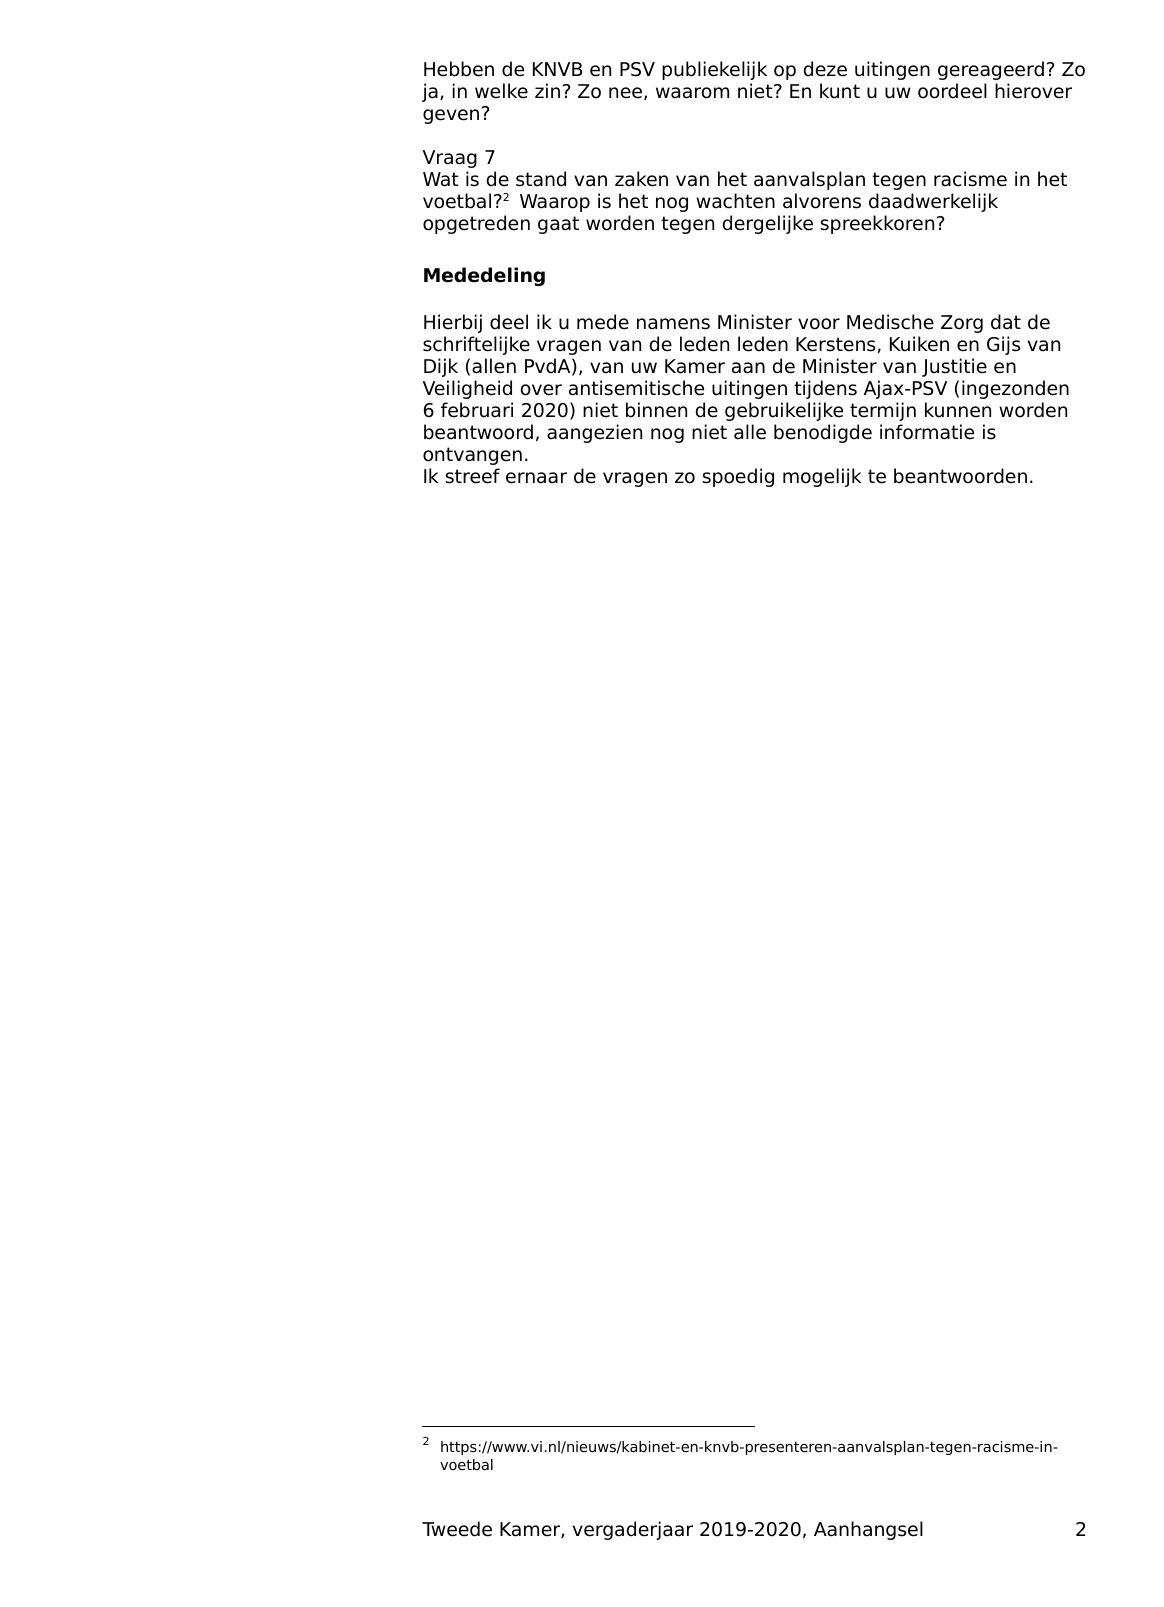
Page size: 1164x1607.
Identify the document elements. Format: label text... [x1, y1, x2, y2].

text Hebben de KNVB en PSV publiekelijk op deze uitingen gereageerd? Zo ja, in welke zin? Zo nee, waarom niet? En kunt u uw oordeel hierover geven? [422, 59, 1087, 125]
subtitle Mededeling [422, 265, 1087, 287]
text Ik streef ernaar de vragen zo spoedig mogelijk te beantwoorden. [422, 466, 1087, 488]
text https://www.vi.nl/nieuws/kabinet-en-knvb-presenteren-aanvalsplan-tegen-racisme-in-voetbal [422, 1435, 1087, 1474]
text Vraag 7 [422, 147, 1087, 169]
text Wat is de stand van zaken van het aanvalsplan tegen racisme in het voetbal? Waarop is het nog wachten alvorens daadwerkelijk opgetreden gaat worden tegen dergelijke spreekkoren? [422, 169, 1087, 235]
text Hierbij deel ik u mede namens Minister voor Medische Zorg dat de schriftelijke vragen van de leden leden Kerstens, Kuiken en Gijs van Dijk (allen PvdA), van uw Kamer aan de Minister van Justitie en Veiligheid over antisemitische uitingen tijdens Ajax-PSV (ingezonden 6 februari 2020) niet binnen de gebruikelijke termijn kunnen worden beantwoord, aangezien nog niet alle benodigde informatie is ontvangen. [422, 312, 1087, 466]
